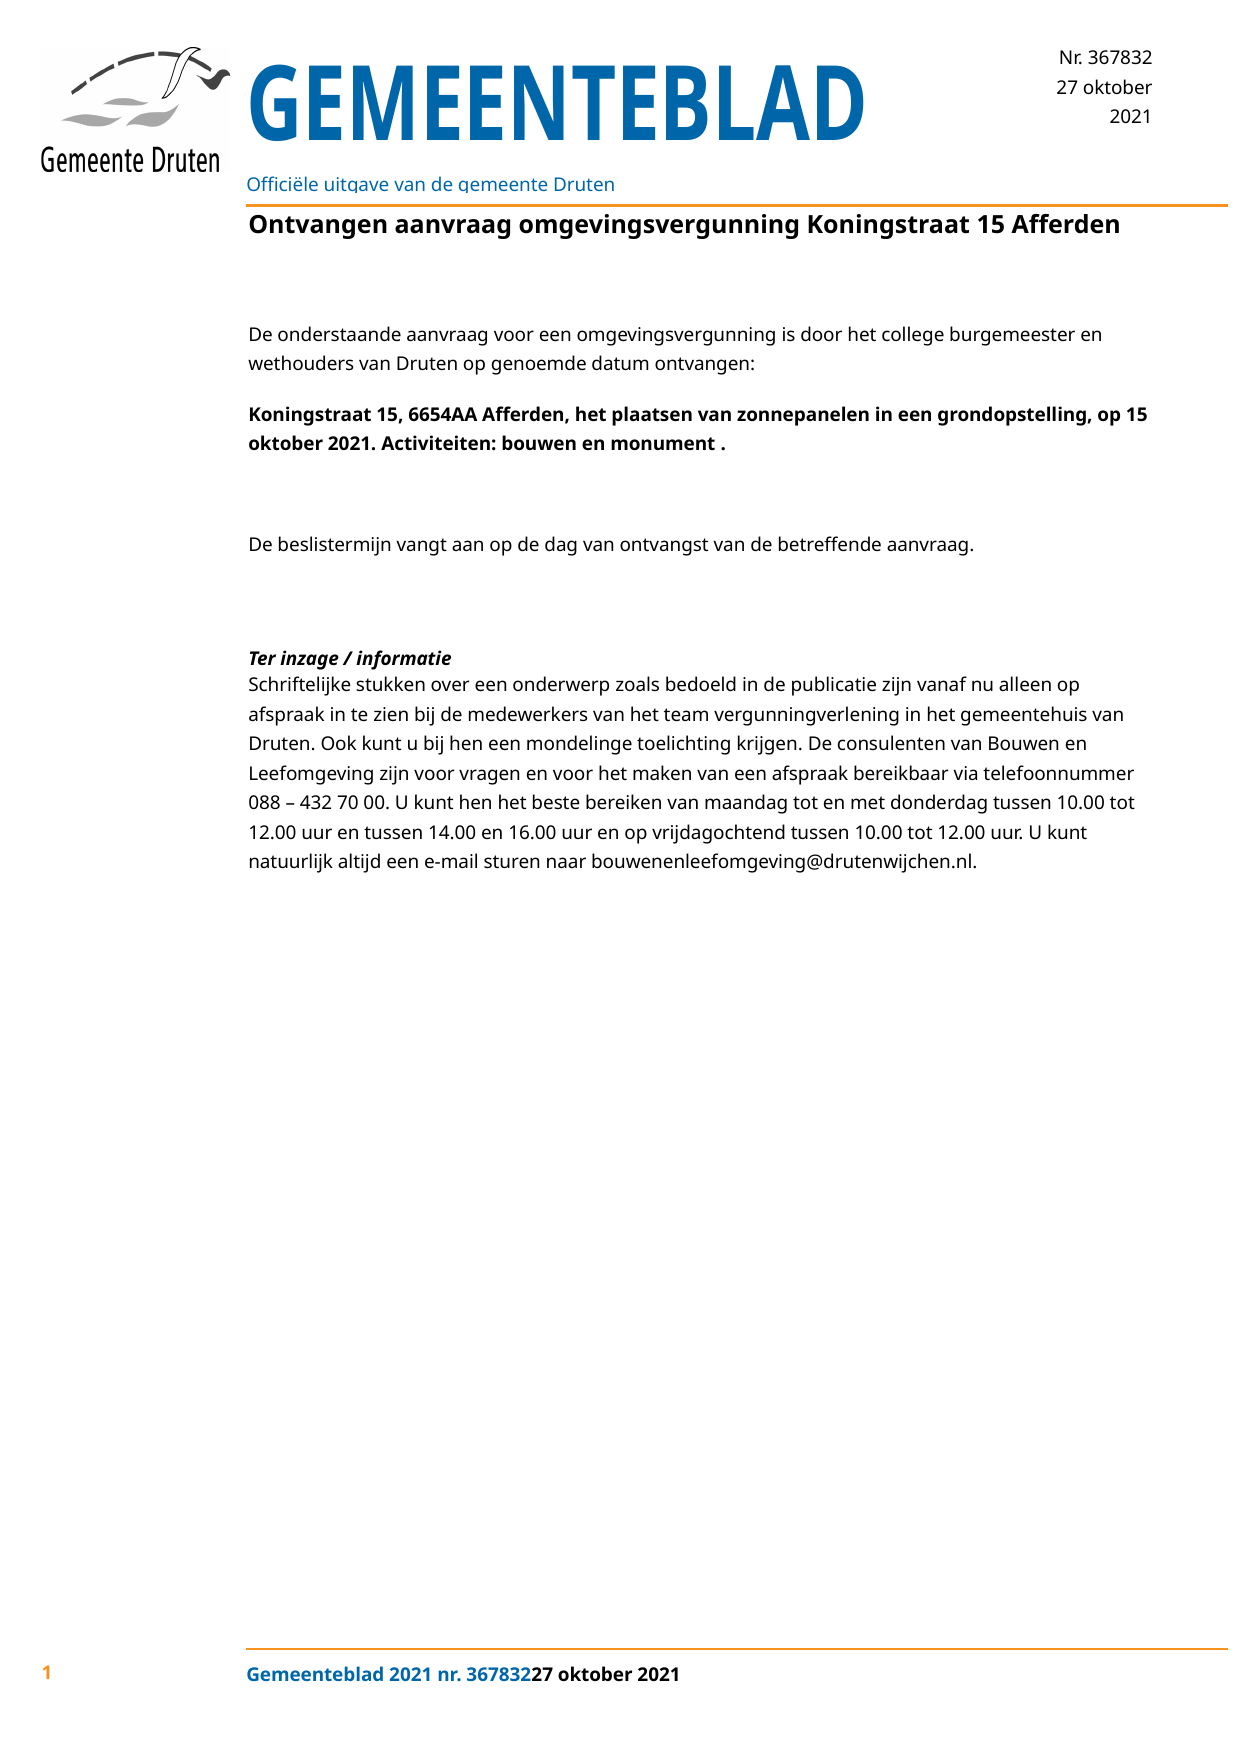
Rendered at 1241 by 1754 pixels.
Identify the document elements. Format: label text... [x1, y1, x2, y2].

text Koningstraat 15, 6654AA Afferden, het plaatsen van zonnepanelen in een grondopstelling, op 15 oktober 2021. Activiteiten: bouwen en monument . [248, 401, 1152, 456]
text Ontvangen aanvraag omgevingsvergunning Koningstraat 15 Afferden [248, 207, 1152, 241]
text De onderstaande aanvraag voor een omgevingsvergunning is door het college burgemeester en wethouders van Druten op genoemde datum ontvangen: [248, 321, 1152, 376]
text Schriftelijke stukken over een onderwerp zoals bedoeld in de publicatie zijn vanaf nu alleen op afspraak in te zien bij de medewerkers van het team vergunningverlening in het gemeentehuis van Druten. Ook kunt u bij hen een mondelinge toelichting krijgen. De consulenten van Bouwen en Leefomgeving zijn voor vragen en voor het maken van een afspraak bereikbaar via telefoonnummer 088 – 432 70 00. U kunt hen het beste bereiken van maandag tot en met donderdag tussen 10.00 tot 12.00 uur en tussen 14.00 en 16.00 uur en op vrijdagochtend tussen 10.00 tot 12.00 uur. U kunt natuurlijk altijd een e-mail sturen naar bouwenenleefomgeving@drutenwijchen.nl. [248, 671, 1152, 874]
picture [41, 47, 231, 172]
text Ter inzage / informatie [248, 646, 1152, 671]
text De beslistermijn vangt aan op de dag van ontvangst van de betreffende aanvraag. [248, 531, 1152, 557]
